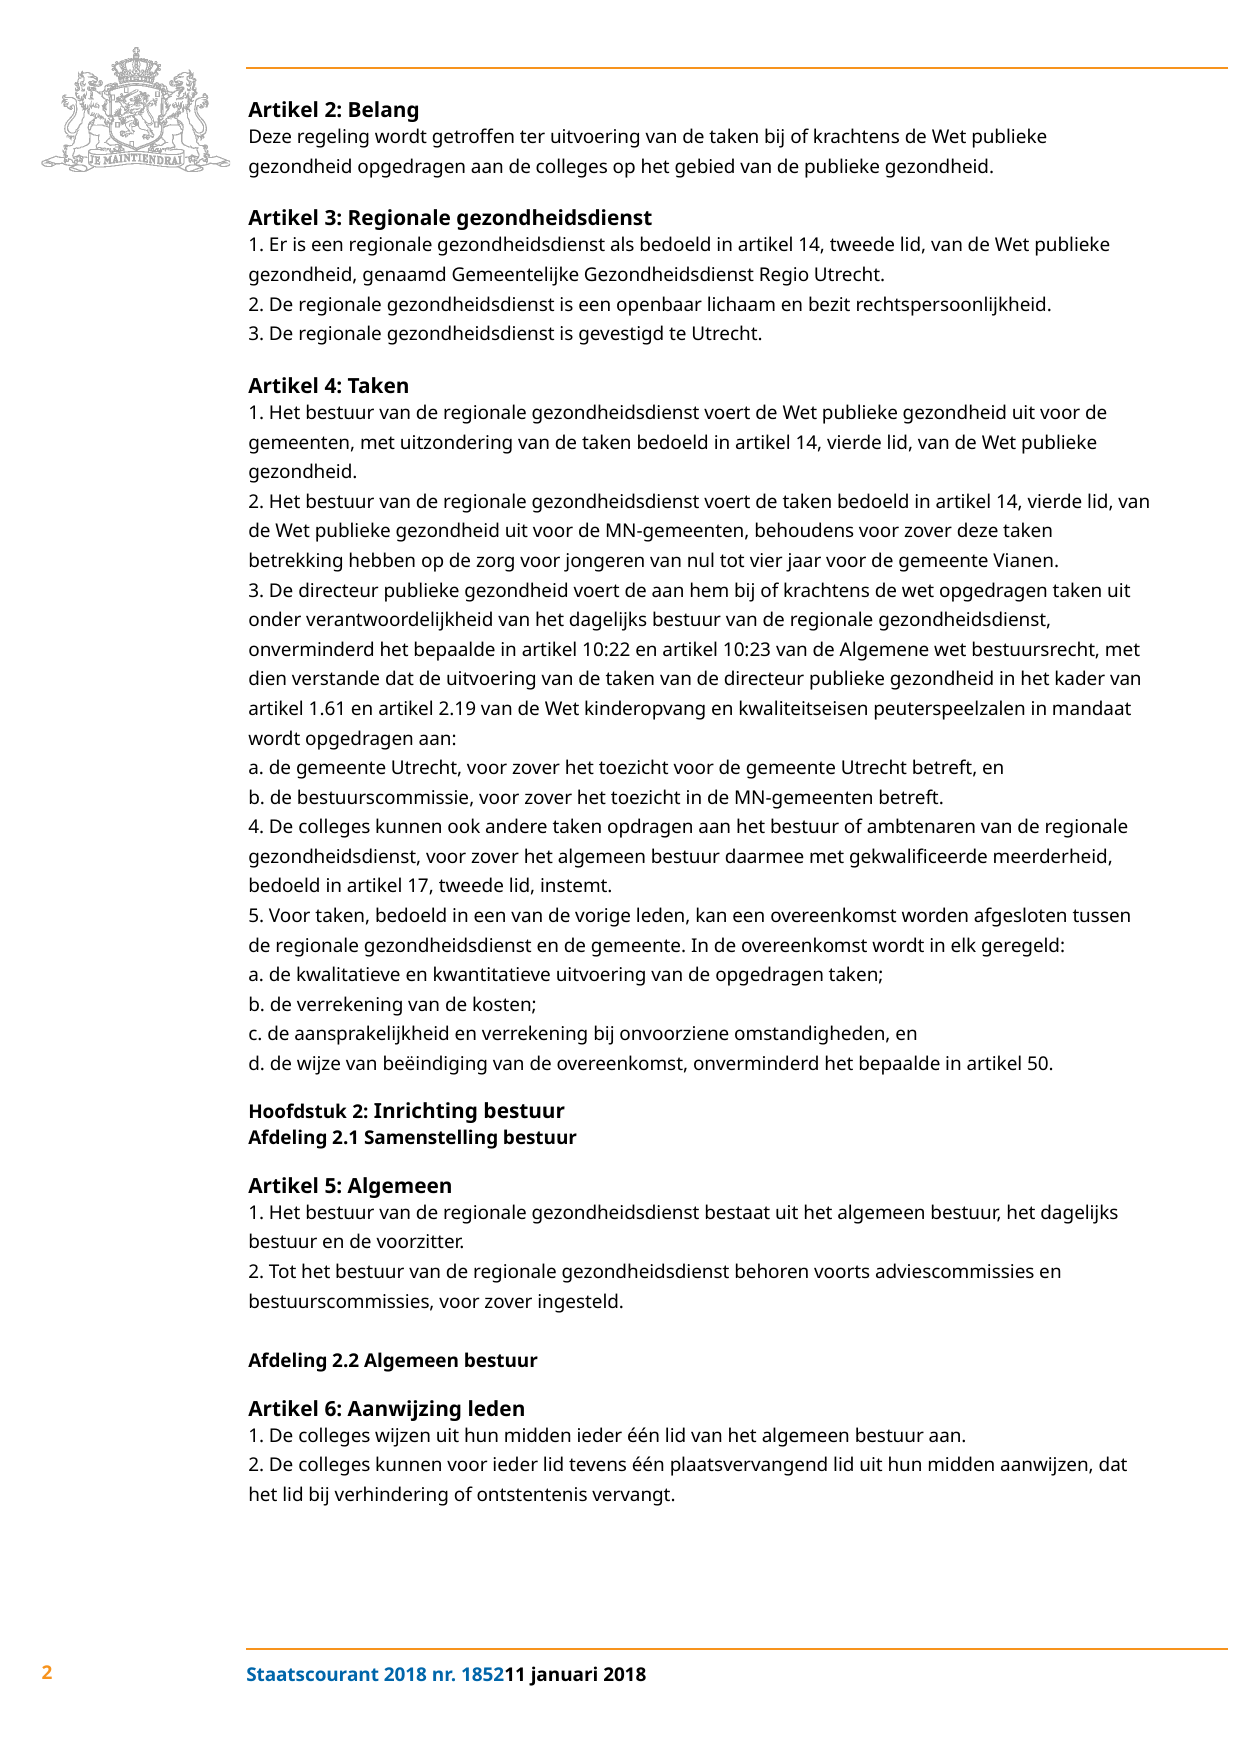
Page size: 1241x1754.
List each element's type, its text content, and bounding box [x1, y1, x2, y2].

text Hoofdstuk 2: Inrichting bestuur [248, 1096, 1152, 1124]
text 2. De regionale gezondheidsdienst is een openbaar lichaam en bezit rechtspersoonlijkheid. [248, 291, 1152, 317]
text 1. De colleges wijzen uit hun midden ieder één lid van het algemeen bestuur aan. [248, 1422, 1152, 1448]
text 3. De regionale gezondheidsdienst is gevestigd te Utrecht. [248, 320, 1152, 346]
text 2. Tot het bestuur van de regionale gezondheidsdienst behoren voorts adviescommissies en bestuurscommissies, voor zover ingesteld. [248, 1258, 1152, 1314]
text 5. Voor taken, bedoeld in een van de vorige leden, kan een overeenkomst worden afgesloten tussen de regionale gezondheidsdienst en de gemeente. In de overeenkomst wordt in elk geregeld: [248, 902, 1152, 957]
text Afdeling 2.2 Algemeen bestuur [248, 1347, 1152, 1373]
text b. de bestuurscommissie, voor zover het toezicht in de MN-gemeenten betreft. [248, 784, 1152, 809]
text 3. De directeur publieke gezondheid voert de aan hem bij of krachtens de wet opgedragen taken uit onder verantwoordelijkheid van het dagelijks bestuur van de regionale gezondheidsdienst, onverminderd het bepaalde in artikel 10:22 en artikel 10:23 van de Algemene wet bestuursrecht, met dien verstande dat de uitvoering van de taken van de directeur publieke gezondheid in het kader van artikel 1.61 en artikel 2.19 van de Wet kinderopvang en kwaliteitseisen peuterspeelzalen in mandaat wordt opgedragen aan: [248, 577, 1152, 750]
picture [41, 47, 231, 172]
text Artikel 4: Taken [248, 371, 1152, 399]
text 1. Er is een regionale gezondheidsdienst als bedoeld in artikel 14, tweede lid, van de Wet publieke gezondheid, genaamd Gemeentelijke Gezondheidsdienst Regio Utrecht. [248, 232, 1152, 287]
text 2. Het bestuur van de regionale gezondheidsdienst voert de taken bedoeld in artikel 14, vierde lid, van de Wet publieke gezondheid uit voor de MN-gemeenten, behoudens voor zover deze taken betrekking hebben op de zorg voor jongeren van nul tot vier jaar voor de gemeente Vianen. [248, 488, 1152, 573]
text 4. De colleges kunnen ook andere taken opdragen aan het bestuur of ambtenaren van de regionale gezondheidsdienst, voor zover het algemeen bestuur daarmee met gekwalificeerde meerderheid, bedoeld in artikel 17, tweede lid, instemt. [248, 813, 1152, 898]
text b. de verrekening van de kosten; [248, 991, 1152, 1017]
text a. de gemeente Utrecht, voor zover het toezicht voor de gemeente Utrecht betreft, en [248, 754, 1152, 780]
text 2. De colleges kunnen voor ieder lid tevens één plaatsvervangend lid uit hun midden aanwijzen, dat het lid bij verhindering of ontstentenis vervangt. [248, 1452, 1152, 1507]
text 1. Het bestuur van de regionale gezondheidsdienst bestaat uit het algemeen bestuur, het dagelijks bestuur en de voorzitter. [248, 1199, 1152, 1254]
text Artikel 6: Aanwijzing leden [248, 1394, 1152, 1422]
text 1. Het bestuur van de regionale gezondheidsdienst voert de Wet publieke gezondheid uit voor de gemeenten, met uitzondering van de taken bedoeld in artikel 14, vierde lid, van de Wet publieke gezondheid. [248, 399, 1152, 484]
text a. de kwalitatieve en kwantitatieve uitvoering van de opgedragen taken; [248, 961, 1152, 987]
text Artikel 2: Belang [248, 95, 1152, 123]
text Afdeling 2.1 Samenstelling bestuur [248, 1124, 1152, 1150]
text d. de wijze van beëindiging van de overeenkomst, onverminderd het bepaalde in artikel 50. [248, 1050, 1152, 1076]
text Deze regeling wordt getroffen ter uitvoering van de taken bij of krachtens de Wet publieke gezondheid opgedragen aan de colleges op het gebied van de publieke gezondheid. [248, 123, 1152, 178]
text Artikel 3: Regionale gezondheidsdienst [248, 203, 1152, 232]
text c. de aansprakelijkheid en verrekening bij onvoorziene omstandigheden, en [248, 1021, 1152, 1046]
text Artikel 5: Algemeen [248, 1171, 1152, 1199]
